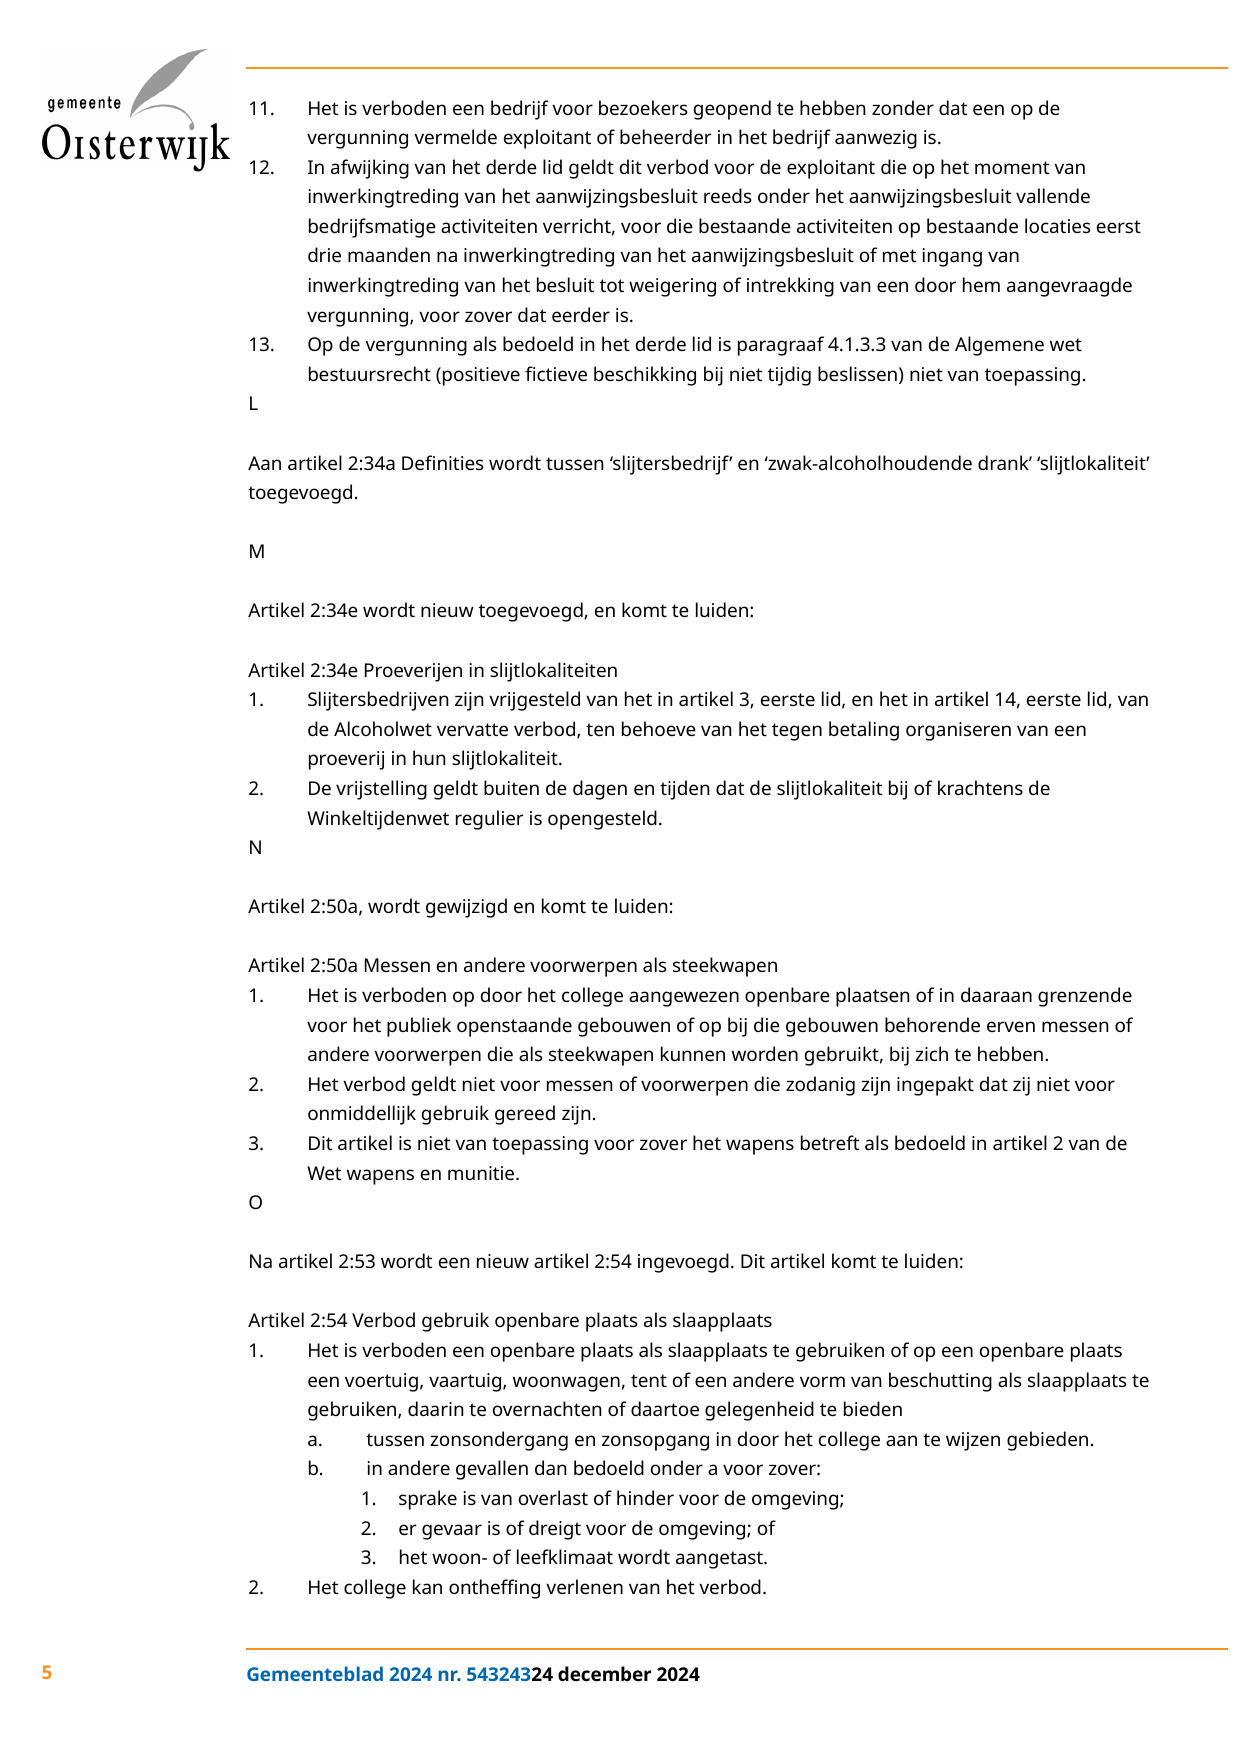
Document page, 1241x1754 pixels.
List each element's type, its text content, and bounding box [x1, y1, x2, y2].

list er gevaar is of dreigt voor de omgeving; of [361, 1515, 1152, 1541]
list Op de vergunning als bedoeld in het derde lid is paragraaf 4.1.3.3 van de Algemene wet bestuursrecht (positieve fictieve beschikking bij niet tijdig beslissen) niet van toepassing. [248, 331, 1152, 387]
text Artikel 2:50a, wordt gewijzigd en komt te luiden: [248, 893, 1152, 919]
text Artikel 2:34e Proeverijen in slijtlokaliteiten [248, 657, 1152, 683]
list Het college kan ontheffing verlenen van het verbod. [248, 1574, 1152, 1600]
list In afwijking van het derde lid geldt dit verbod voor de exploitant die op het moment van inwerkingtreding van het aanwijzingsbesluit reeds onder het aanwijzingsbesluit vallende bedrijfsmatige activiteiten verricht, voor die bestaande activiteiten op bestaande locaties eerst drie maanden na inwerkingtreding van het aanwijzingsbesluit of met ingang van inwerkingtreding van het besluit tot weigering of intrekking van een door hem aangevraagde vergunning, voor zover dat eerder is. [248, 154, 1152, 328]
text Artikel 2:54 Verbod gebruik openbare plaats als slaapplaats [248, 1308, 1152, 1333]
list Het is verboden een bedrijf voor bezoekers geopend te hebben zonder dat een op de vergunning vermelde exploitant of beheerder in het bedrijf aanwezig is. [248, 95, 1152, 150]
text M [248, 538, 1152, 564]
list Het verbod geldt niet voor messen of voorwerpen die zodanig zijn ingepakt dat zij niet voor onmiddellijk gebruik gereed zijn. [248, 1071, 1152, 1126]
text N [248, 834, 1152, 860]
text Artikel 2:50a Messen en andere voorwerpen als steekwapen [248, 953, 1152, 978]
list het woon- of leefklimaat wordt aangetast. [361, 1544, 1152, 1570]
list Het is verboden op door het college aangewezen openbare plaatsen of in daaraan grenzende voor het publiek openstaande gebouwen of op bij die gebouwen behorende erven messen of andere voorwerpen die als steekwapen kunnen worden gebruikt, bij zich te hebben. [248, 982, 1152, 1067]
text Artikel 2:34e wordt nieuw toegevoegd, en komt te luiden: [248, 598, 1152, 623]
text Na artikel 2:53 wordt een nieuw artikel 2:54 ingevoegd. Dit artikel komt te luiden: [248, 1248, 1152, 1274]
text O [248, 1189, 1152, 1215]
list De vrijstelling geldt buiten de dagen en tijden dat de slijtlokaliteit bij of krachtens de Winkeltijdenwet regulier is opengesteld. [248, 775, 1152, 831]
list Slijtersbedrijven zijn vrijgesteld van het in artikel 3, eerste lid, en het in artikel 14, eerste lid, van de Alcoholwet vervatte verbod, ten behoeve van het tegen betaling organiseren van een proeverij in hun slijtlokaliteit. [248, 686, 1152, 771]
text Aan artikel 2:34a Definities wordt tussen ‘slijtersbedrijf’ en ‘zwak-alcoholhoudende drank’ ‘slijtlokaliteit’ toegevoegd. [248, 450, 1152, 505]
picture [41, 47, 231, 172]
list in andere gevallen dan bedoeld onder a voor zover: [307, 1456, 1152, 1481]
list Het is verboden een openbare plaats als slaapplaats te gebruiken of op een openbare plaats een voertuig, vaartuig, woonwagen, tent of een andere vorm van beschutting als slaapplaats te gebruiken, daarin te overnachten of daartoe gelegenheid te bieden [248, 1337, 1152, 1422]
list tussen zonsondergang en zonsopgang in door het college aan te wijzen gebieden. [307, 1426, 1152, 1452]
list sprake is van overlast of hinder voor de omgeving; [361, 1485, 1152, 1511]
text L [248, 391, 1152, 416]
list Dit artikel is niet van toepassing voor zover het wapens betreft als bedoeld in artikel 2 van de Wet wapens en munitie. [248, 1130, 1152, 1186]
